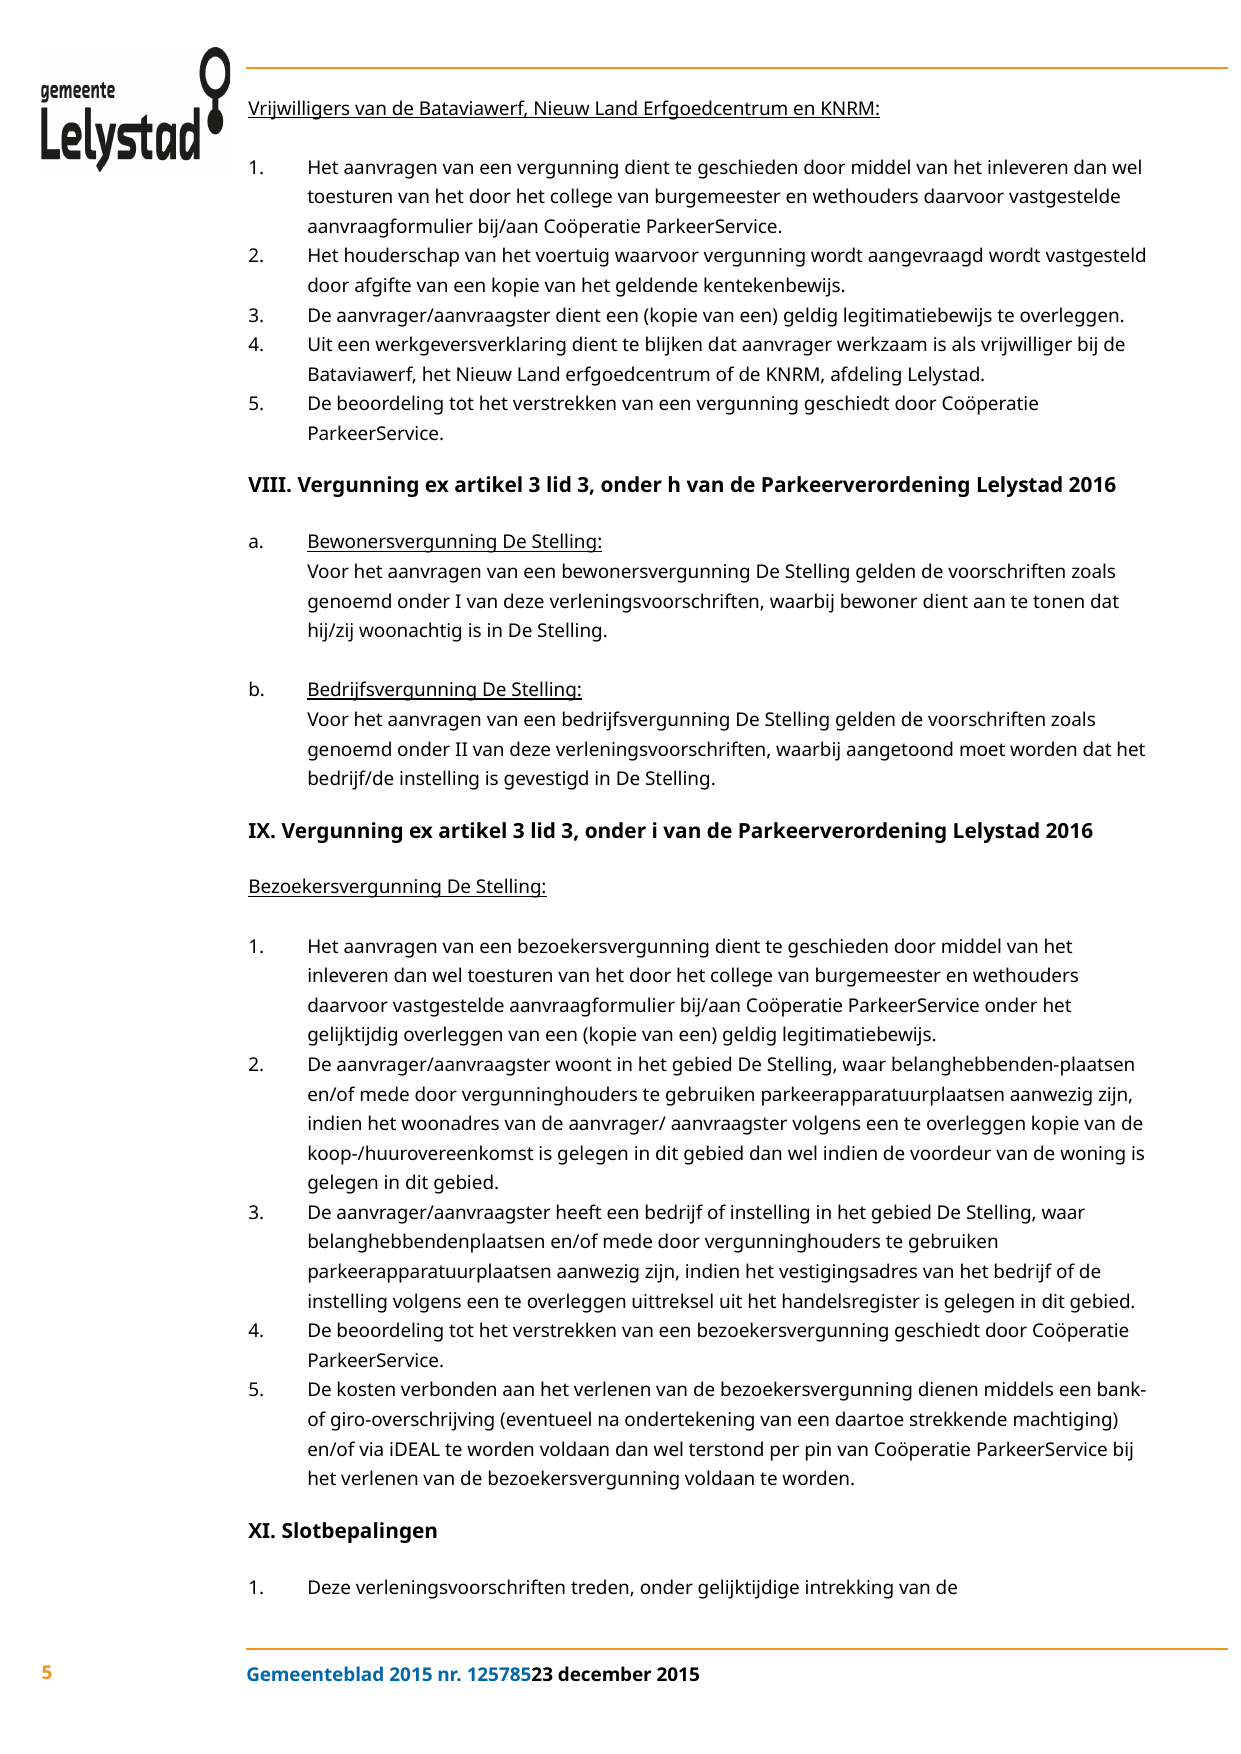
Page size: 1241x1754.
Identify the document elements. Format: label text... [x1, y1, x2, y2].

list De beoordeling tot het verstrekken van een bezoekersvergunning geschiedt door Coöperatie ParkeerService. [248, 1317, 1152, 1373]
list Het aanvragen van een vergunning dient te geschieden door middel van het inleveren dan wel toesturen van het door het college van burgemeester en wethouders daarvoor vastgestelde aanvraagformulier bij/aan Coöperatie ParkeerService. [248, 154, 1152, 239]
text IX. Vergunning ex artikel 3 lid 3, onder i van de Parkeerverordening Lelystad 2016 [248, 816, 1152, 844]
list Bedrijfsvergunning De Stelling: [248, 677, 1152, 702]
text Vrijwilligers van de Bataviawerf, Nieuw Land Erfgoedcentrum en KNRM: [248, 95, 1152, 121]
text Bezoekersvergunning De Stelling: [248, 874, 1152, 899]
picture [41, 47, 231, 172]
list Het houderschap van het voertuig waarvoor vergunning wordt aangevraagd wordt vastgesteld door afgifte van een kopie van het geldende kentekenbewijs. [248, 243, 1152, 298]
list Deze verleningsvoorschriften treden, onder gelijktijdige intrekking van de [248, 1574, 1152, 1599]
list Voor het aanvragen van een bewonersvergunning De Stelling gelden de voorschriften zoals genoemd onder I van deze verleningsvoorschriften, waarbij bewoner dient aan te tonen dat hij/zij woonachtig is in De Stelling. [248, 558, 1152, 643]
list Voor het aanvragen van een bedrijfsvergunning De Stelling gelden de voorschriften zoals genoemd onder II van deze verleningsvoorschriften, waarbij aangetoond moet worden dat het bedrijf/de instelling is gevestigd in De Stelling. [248, 706, 1152, 791]
list De aanvrager/aanvraagster woont in het gebied De Stelling, waar belanghebbenden-plaatsen en/of mede door vergunninghouders te gebruiken parkeerapparatuurplaatsen aanwezig zijn, indien het woonadres van de aanvrager/ aanvraagster volgens een te overleggen kopie van de koop-/huurovereenkomst is gelegen in dit gebied dan wel indien de voordeur van de woning is gelegen in dit gebied. [248, 1051, 1152, 1195]
list Uit een werkgeversverklaring dient te blijken dat aanvrager werkzaam is als vrijwilliger bij de Bataviawerf, het Nieuw Land erfgoedcentrum of de KNRM, afdeling Lelystad. [248, 331, 1152, 387]
text VIII. Vergunning ex artikel 3 lid 3, onder h van de Parkeerverordening Lelystad 2016 [248, 471, 1152, 499]
text XI. Slotbepalingen [248, 1516, 1152, 1544]
list De aanvrager/aanvraagster dient een (kopie van een) geldig legitimatiebewijs te overleggen. [248, 302, 1152, 328]
list Het aanvragen van een bezoekersvergunning dient te geschieden door middel van het inleveren dan wel toesturen van het door het college van burgemeester en wethouders daarvoor vastgestelde aanvraagformulier bij/aan Coöperatie ParkeerService onder het gelijktijdig overleggen van een (kopie van een) geldig legitimatiebewijs. [248, 933, 1152, 1047]
list De kosten verbonden aan het verlenen van de bezoekersvergunning dienen middels een bank- of giro-overschrijving (eventueel na ondertekening van een daartoe strekkende machtiging) en/of via iDEAL te worden voldaan dan wel terstond per pin van Coöperatie ParkeerService bij het verlenen van de bezoekersvergunning voldaan te worden. [248, 1377, 1152, 1491]
list De aanvrager/aanvraagster heeft een bedrijf of instelling in het gebied De Stelling, waar belanghebbendenplaatsen en/of mede door vergunninghouders te gebruiken parkeerapparatuurplaatsen aanwezig zijn, indien het vestigingsadres van het bedrijf of de instelling volgens een te overleggen uittreksel uit het handelsregister is gelegen in dit gebied. [248, 1199, 1152, 1314]
list De beoordeling tot het verstrekken van een vergunning geschiedt door Coöperatie ParkeerService. [248, 391, 1152, 446]
list Bewonersvergunning De Stelling: [248, 529, 1152, 554]
